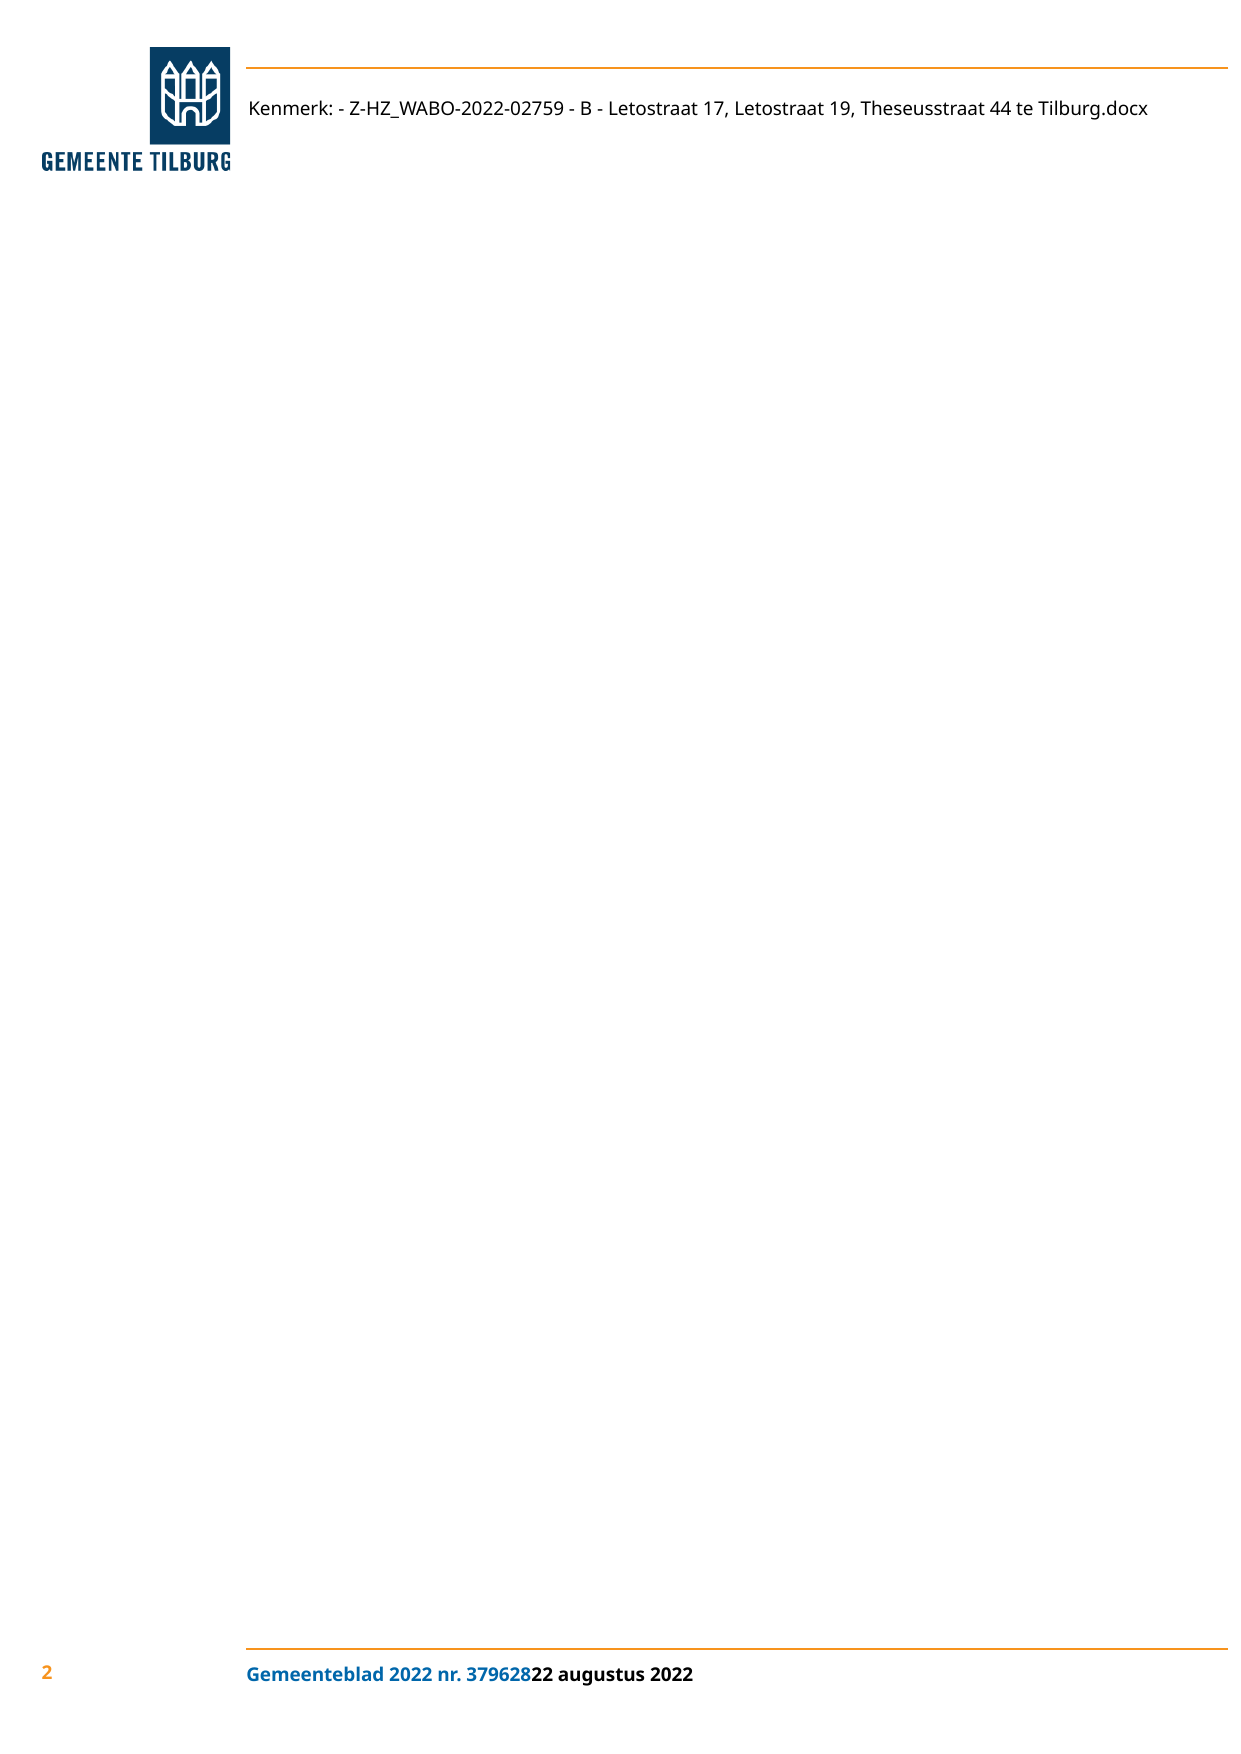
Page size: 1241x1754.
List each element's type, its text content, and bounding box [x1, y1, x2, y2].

text Kenmerk: - Z-HZ_WABO-2022-02759 - B - Letostraat 17, Letostraat 19, Theseusstraat 44 te Tilburg.docx [248, 95, 1152, 121]
picture [41, 47, 231, 172]
